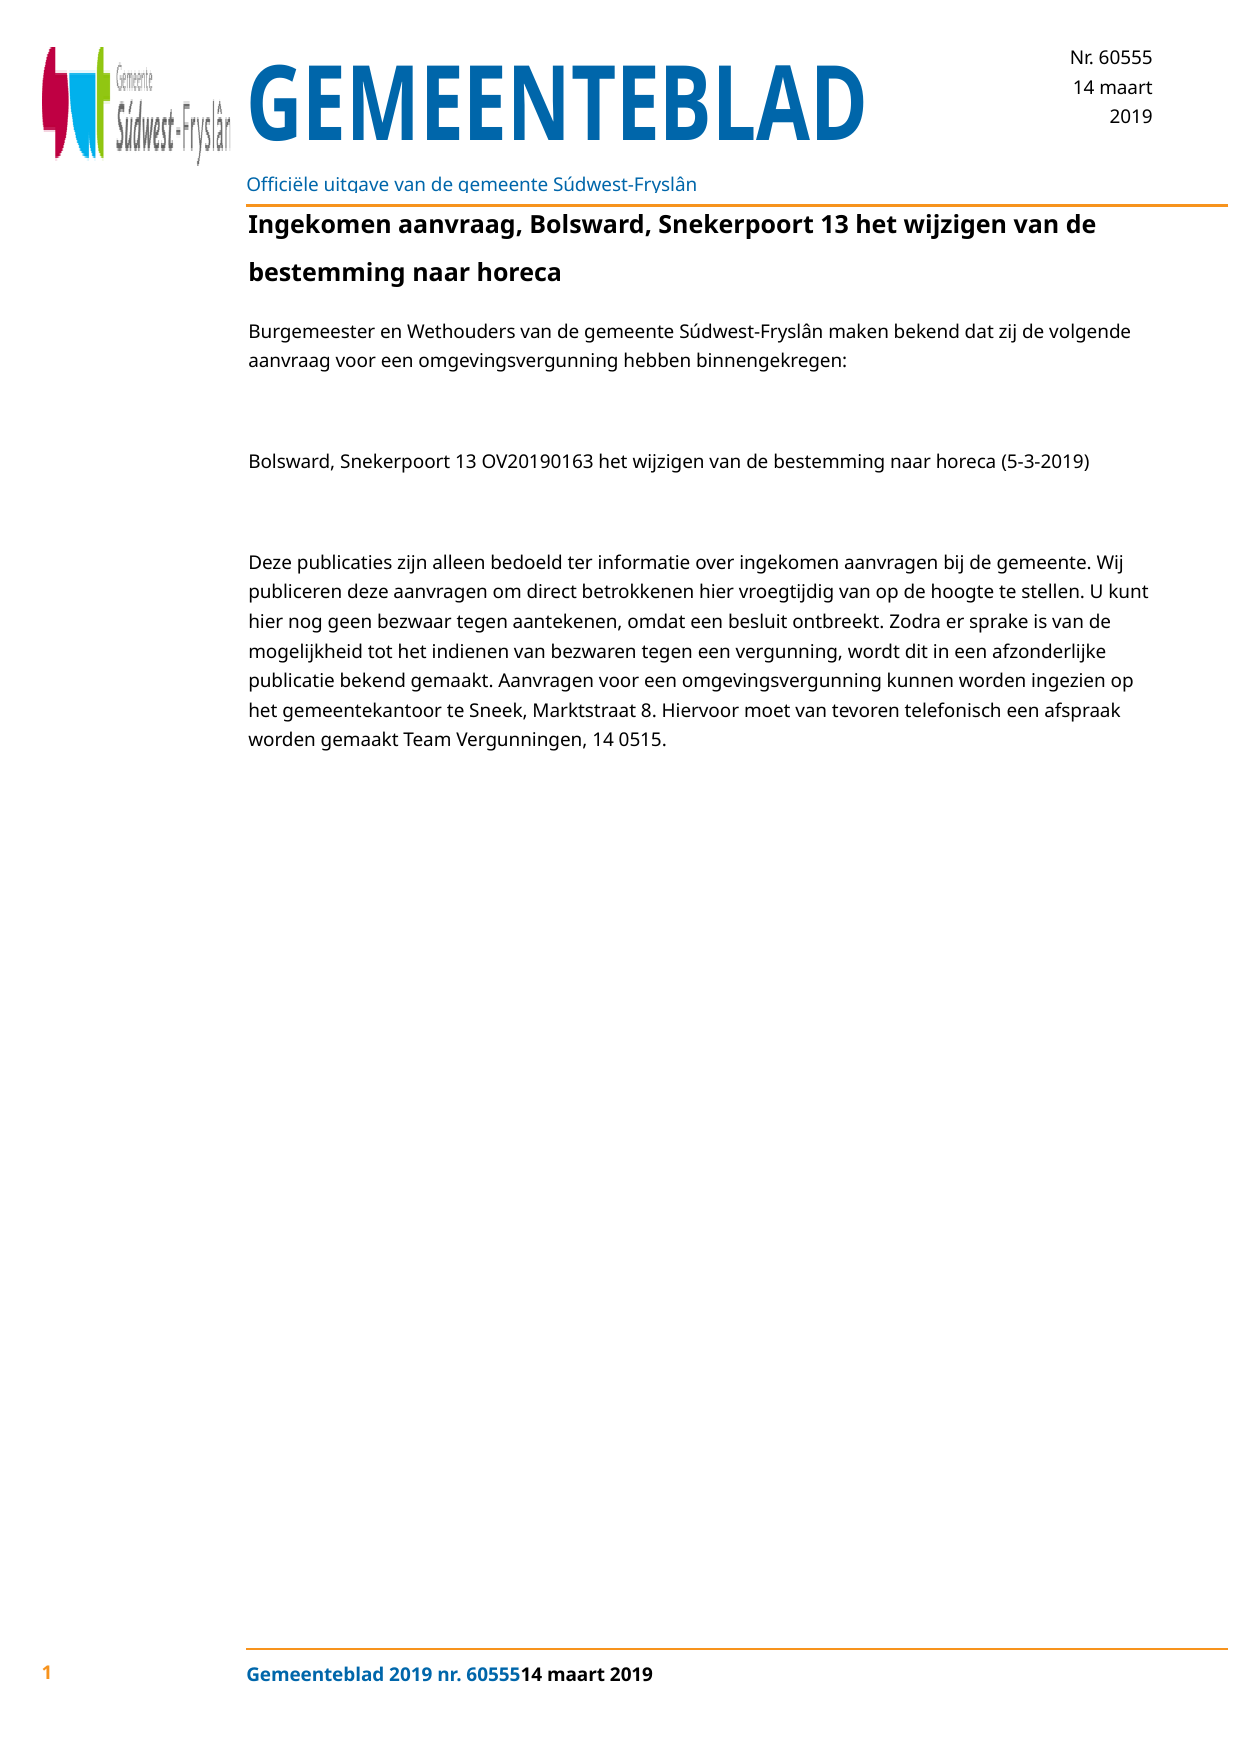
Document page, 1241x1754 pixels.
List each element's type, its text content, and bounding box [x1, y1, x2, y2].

text Ingekomen aanvraag, Bolsward, Snekerpoort 13 het wijzigen van de bestemming naar horeca [248, 207, 1152, 288]
text Bolsward, Snekerpoort 13 OV20190163 het wijzigen van de bestemming naar horeca (5-3-2019) [248, 448, 1152, 474]
text Deze publicaties zijn alleen bedoeld ter informatie over ingekomen aanvragen bij de gemeente. Wij publiceren deze aanvragen om direct betrokkenen hier vroegtijdig van op de hoogte te stellen. U kunt hier nog geen bezwaar tegen aantekenen, omdat een besluit ontbreekt. Zodra er sprake is van de mogelijkheid tot het indienen van bezwaren tegen een vergunning, wordt dit in een afzonderlijke publicatie bekend gemaakt. Aanvragen voor een omgevingsvergunning kunnen worden ingezien op het gemeentekantoor te Sneek, Marktstraat 8. Hiervoor moet van tevoren telefonisch een afspraak worden gemaakt Team Vergunningen, 14 0515. [248, 549, 1152, 752]
picture [41, 47, 231, 172]
text Burgemeester en Wethouders van de gemeente Súdwest-Fryslân maken bekend dat zij de volgende aanvraag voor een omgevingsvergunning hebben binnengekregen: [248, 318, 1152, 373]
